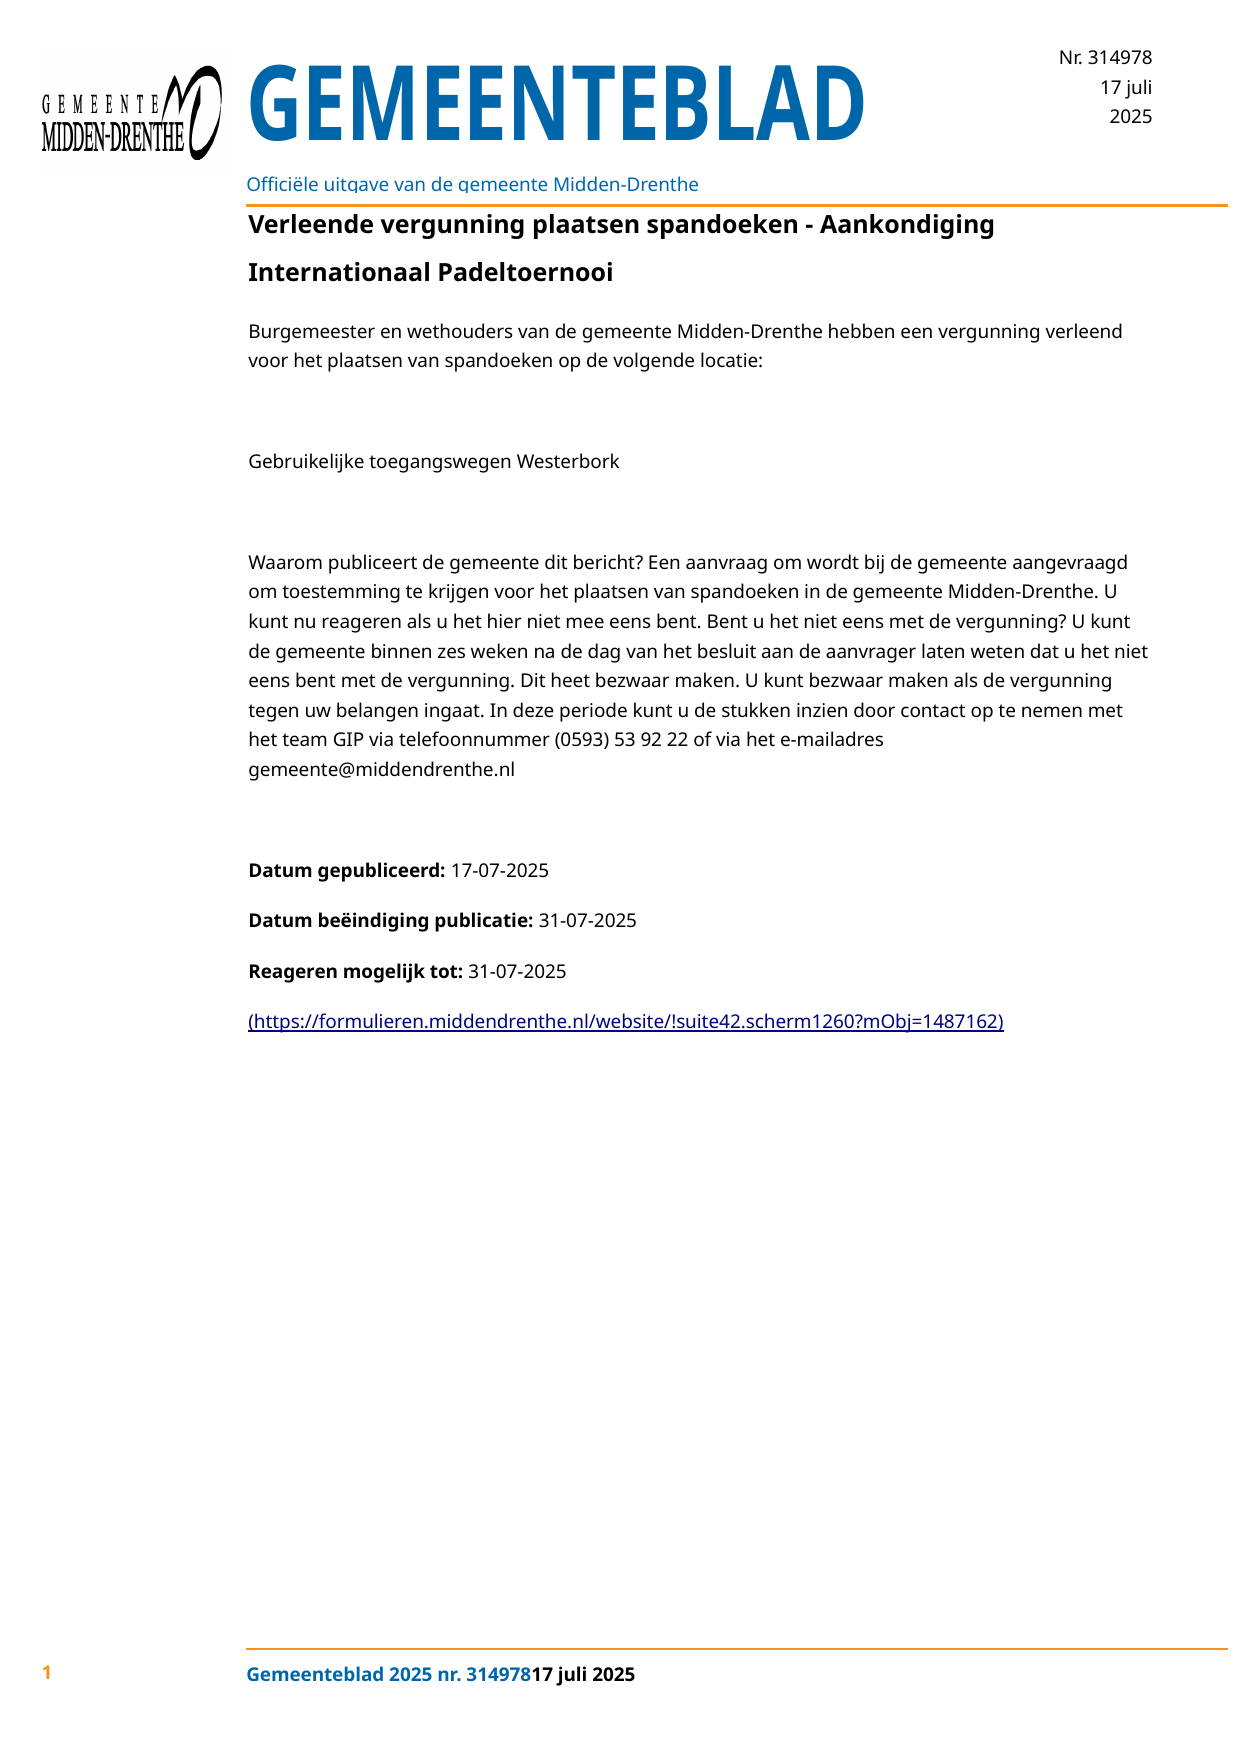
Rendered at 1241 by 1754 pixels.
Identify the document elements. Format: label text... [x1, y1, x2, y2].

text (https://formulieren.middendrenthe.nl/website/!suite42.scherm1260?mObj=1487162) [248, 1008, 1152, 1034]
picture [41, 47, 231, 172]
text Datum gepubliceerd: 17-07-2025 [248, 857, 1152, 883]
text Burgemeester en wethouders van de gemeente Midden-Drenthe hebben een vergunning verleend voor het plaatsen van spandoeken op de volgende locatie: [248, 318, 1152, 373]
text Datum beëindiging publicatie: 31-07-2025 [248, 907, 1152, 933]
text Reageren mogelijk tot: 31-07-2025 [248, 958, 1152, 984]
text Waarom publiceert de gemeente dit bericht? Een aanvraag om wordt bij de gemeente aangevraagd om toestemming te krijgen voor het plaatsen van spandoeken in de gemeente Midden-Drenthe. U kunt nu reageren als u het hier niet mee eens bent. Bent u het niet eens met de vergunning? U kunt de gemeente binnen zes weken na de dag van het besluit aan de aanvrager laten weten dat u het niet eens bent met de vergunning. Dit heet bezwaar maken. U kunt bezwaar maken als de vergunning tegen uw belangen ingaat. In deze periode kunt u de stukken inzien door contact op te nemen met het team GIP via telefoonnummer (0593) 53 92 22 of via het e-mailadres gemeente@middendrenthe.nl [248, 549, 1152, 782]
text Gebruikelijke toegangswegen Westerbork [248, 448, 1152, 474]
text Verleende vergunning plaatsen spandoeken - Aankondiging Internationaal Padeltoernooi [248, 207, 1152, 288]
